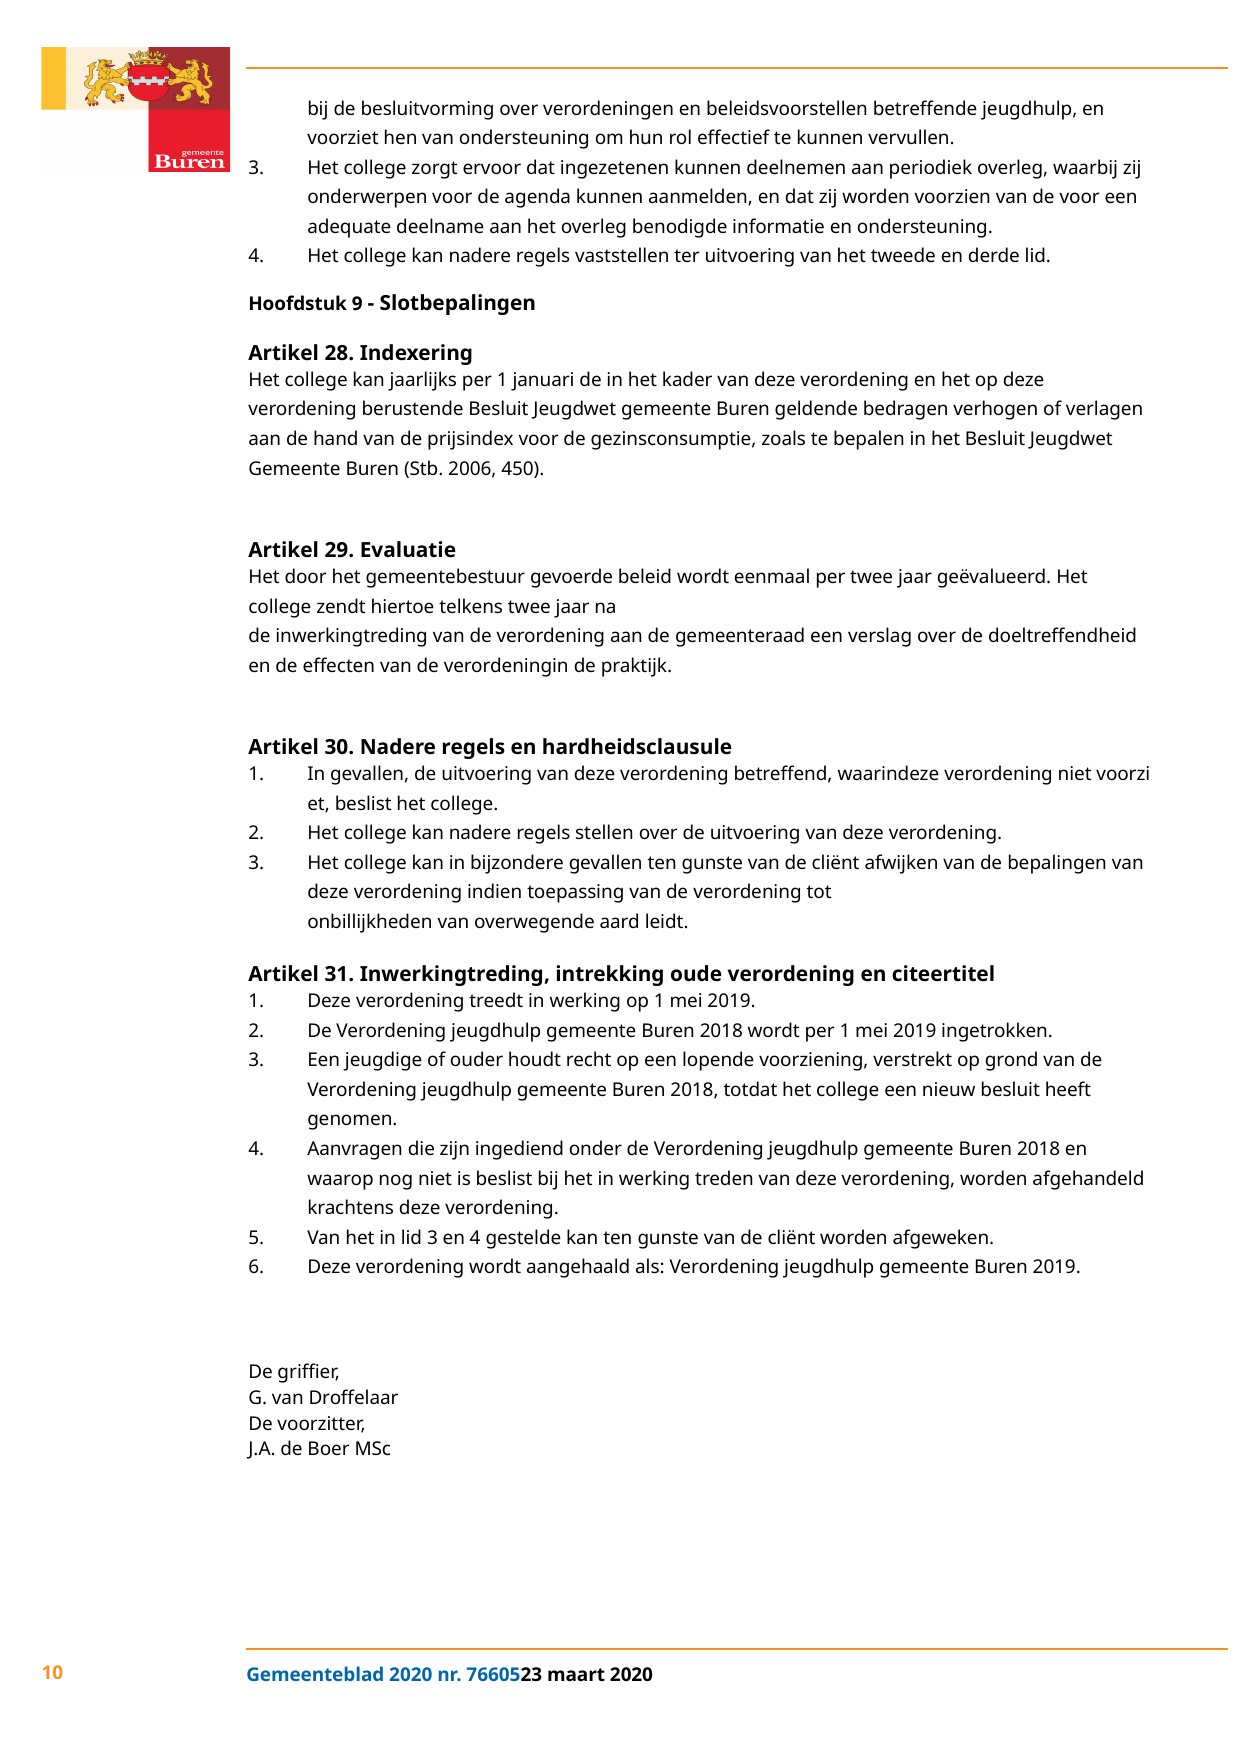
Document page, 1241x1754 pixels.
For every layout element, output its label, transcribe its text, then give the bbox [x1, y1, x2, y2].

list In gevallen, de uitvoering van deze verordening betreffend, waarindeze verordening niet voorziet, beslist het college. [248, 760, 1152, 816]
text De voorzitter, [248, 1410, 1152, 1435]
list Van het in lid 3 en 4 gestelde kan ten gunste van de cliënt worden afgeweken. [248, 1224, 1152, 1249]
text Artikel 31. Inwerkingtreding, intrekking oude verordening en citeertitel [248, 959, 1152, 987]
text Artikel 30. Nadere regels en hardheidsclausule [248, 732, 1152, 760]
text De griffier, [248, 1358, 1152, 1384]
text Artikel 29. Evaluatie [248, 535, 1152, 563]
list onbillijkheden van overwegende aard leidt. [248, 908, 1152, 934]
list De Verordening jeugdhulp gemeente Buren 2018 wordt per 1 mei 2019 ingetrokken. [248, 1017, 1152, 1042]
text Het college kan jaarlijks per 1 januari de in het kader van deze verordening en het op deze verordening berustende Besluit Jeugdwet gemeente Buren geldende bedragen verhogen of verlagen aan de hand van de prijsindex voor de gezinsconsumptie, zoals te bepalen in het Besluit Jeugdwet Gemeente Buren (Stb. 2006, 450). [248, 366, 1152, 481]
list Een jeugdige of ouder houdt recht op een lopende voorziening, verstrekt op grond van de Verordening jeugdhulp gemeente Buren 2018, totdat het college een nieuw besluit heeft genomen. [248, 1046, 1152, 1131]
list bij de besluitvorming over verordeningen en beleidsvoorstellen betreffende jeugdhulp, en voorziet hen van ondersteuning om hun rol effectief te kunnen vervullen. [248, 95, 1152, 150]
text Hoofdstuk 9 - Slotbepalingen [248, 288, 1152, 317]
list Het college kan nadere regels stellen over de uitvoering van deze verordening. [248, 819, 1152, 845]
picture [41, 47, 231, 172]
text J.A. de Boer MSc [248, 1435, 1152, 1461]
list Aanvragen die zijn ingediend onder de Verordening jeugdhulp gemeente Buren 2018 en waarop nog niet is beslist bij het in werking treden van deze verordening, worden afgehandeld krachtens deze verordening. [248, 1135, 1152, 1220]
list Het college kan in bijzondere gevallen ten gunste van de cliënt afwijken van de bepalingen van deze verordening indien toepassing van de verordening tot [248, 849, 1152, 904]
text Het door het gemeentebestuur gevoerde beleid wordt eenmaal per twee jaar geëvalueerd. Het college zendt hiertoe telkens twee jaar na de inwerkingtreding van de verordening aan de gemeenteraad een verslag over de doeltreffendheid en de effecten van de verordeningin de praktijk. [248, 563, 1152, 678]
list Deze verordening wordt aangehaald als: Verordening jeugdhulp gemeente Buren 2019. [248, 1253, 1152, 1279]
text G. van Droffelaar [248, 1384, 1152, 1410]
list Deze verordening treedt in werking op 1 mei 2019. [248, 987, 1152, 1013]
list Het college zorgt ervoor dat ingezetenen kunnen deelnemen aan periodiek overleg, waarbij zij onderwerpen voor de agenda kunnen aanmelden, en dat zij worden voorzien van de voor een adequate deelname aan het overleg benodigde informatie en ondersteuning. [248, 154, 1152, 239]
list Het college kan nadere regels vaststellen ter uitvoering van het tweede en derde lid. [248, 243, 1152, 268]
text Artikel 28. Indexering [248, 338, 1152, 366]
